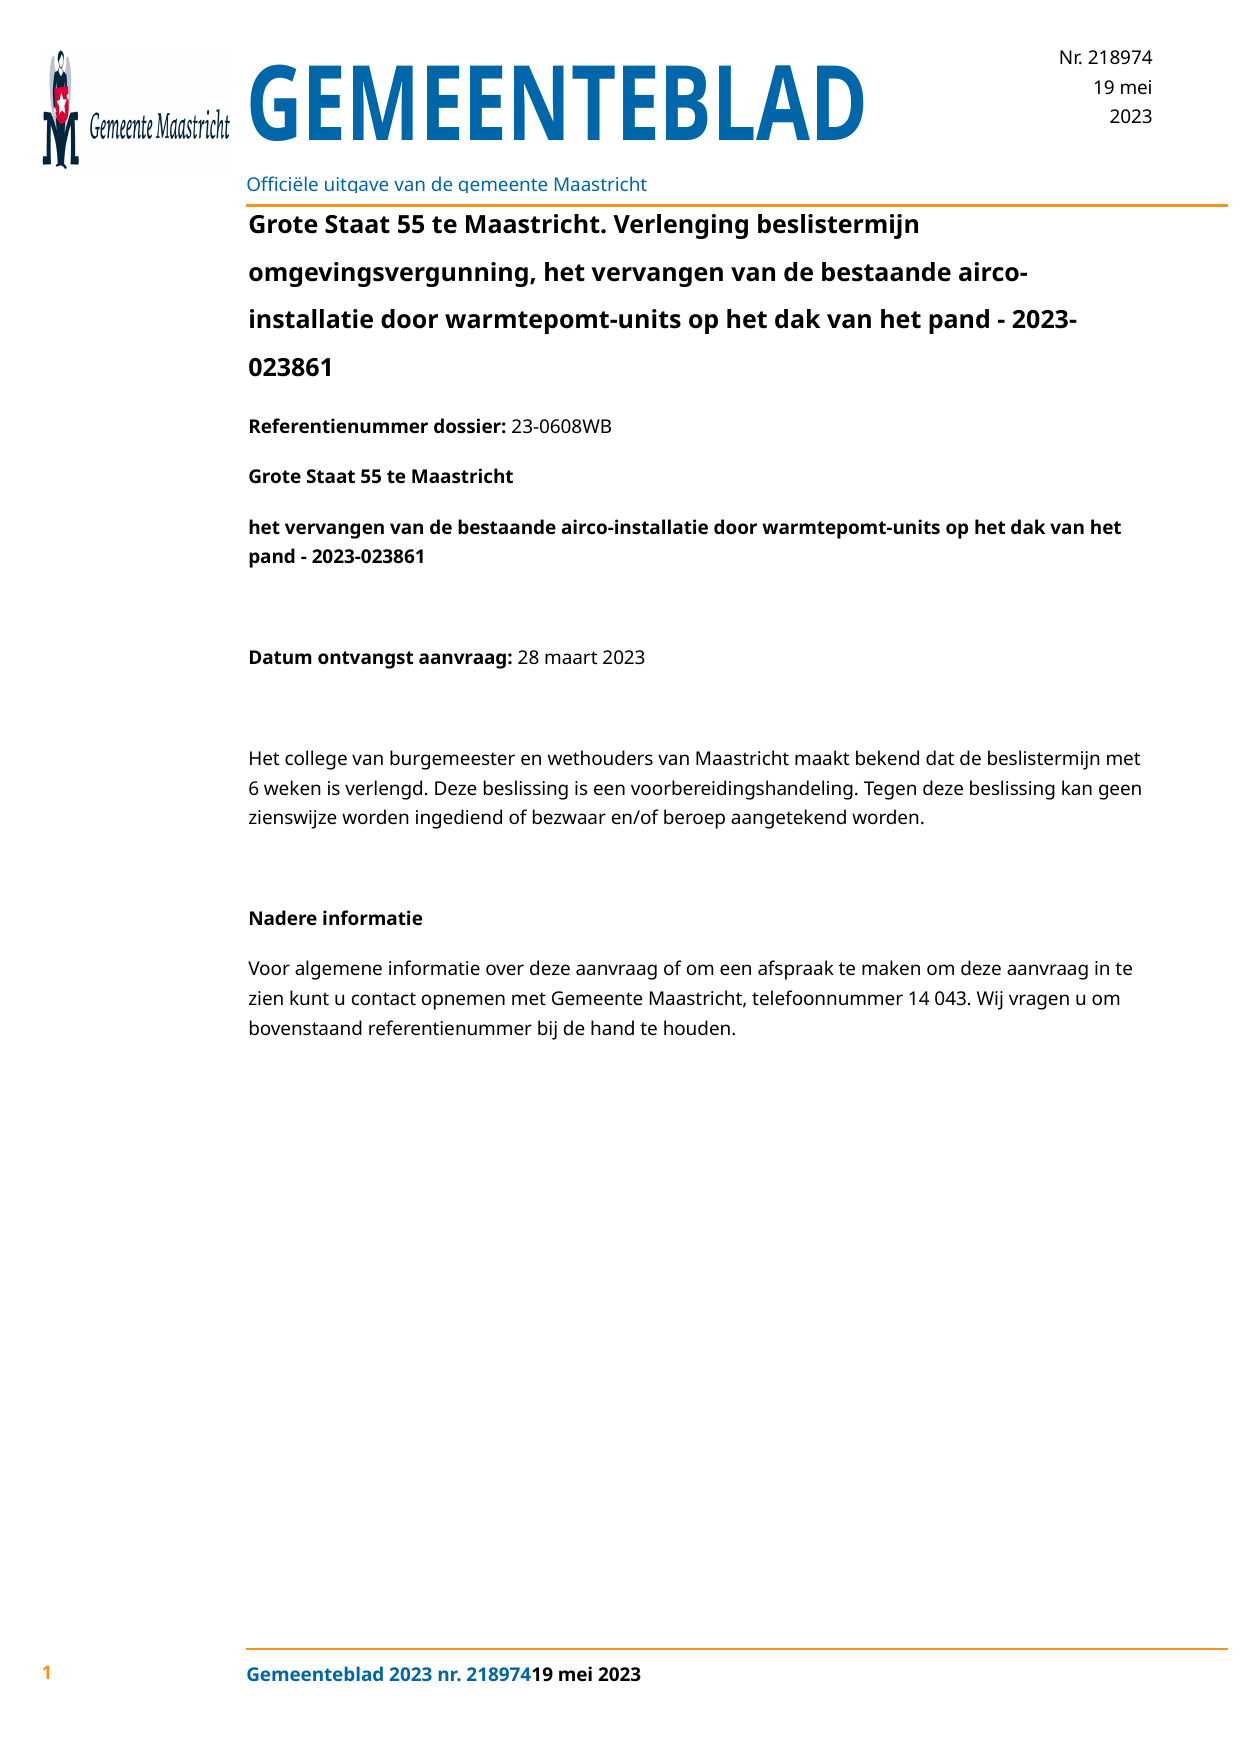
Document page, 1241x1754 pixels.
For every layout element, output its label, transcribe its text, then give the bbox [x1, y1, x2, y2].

text Het college van burgemeester en wethouders van Maastricht maakt bekend dat de beslistermijn met 6 weken is verlengd. Deze beslissing is een voorbereidingshandeling. Tegen deze beslissing kan geen zienswijze worden ingediend of bezwaar en/of beroep aangetekend worden. [248, 745, 1152, 830]
text Datum ontvangst aanvraag: 28 maart 2023 [248, 644, 1152, 670]
text Grote Staat 55 te Maastricht. Verlenging beslistermijn omgevingsvergunning, het vervangen van de bestaande airco-installatie door warmtepomt-units op het dak van het pand - 2023-023861 [248, 207, 1152, 384]
text Grote Staat 55 te Maastricht [248, 463, 1152, 489]
text Nadere informatie [248, 905, 1152, 931]
text het vervangen van de bestaande airco-installatie door warmtepomt-units op het dak van het pand - 2023-023861 [248, 514, 1152, 569]
text Referentienummer dossier: 23-0608WB [248, 413, 1152, 439]
picture [41, 47, 231, 172]
text Voor algemene informatie over deze aanvraag of om een afspraak te maken om deze aanvraag in te zien kunt u contact opnemen met Gemeente Maastricht, telefoonnummer 14 043. Wij vragen u om bovenstaand referentienummer bij de hand te houden. [248, 956, 1152, 1041]
